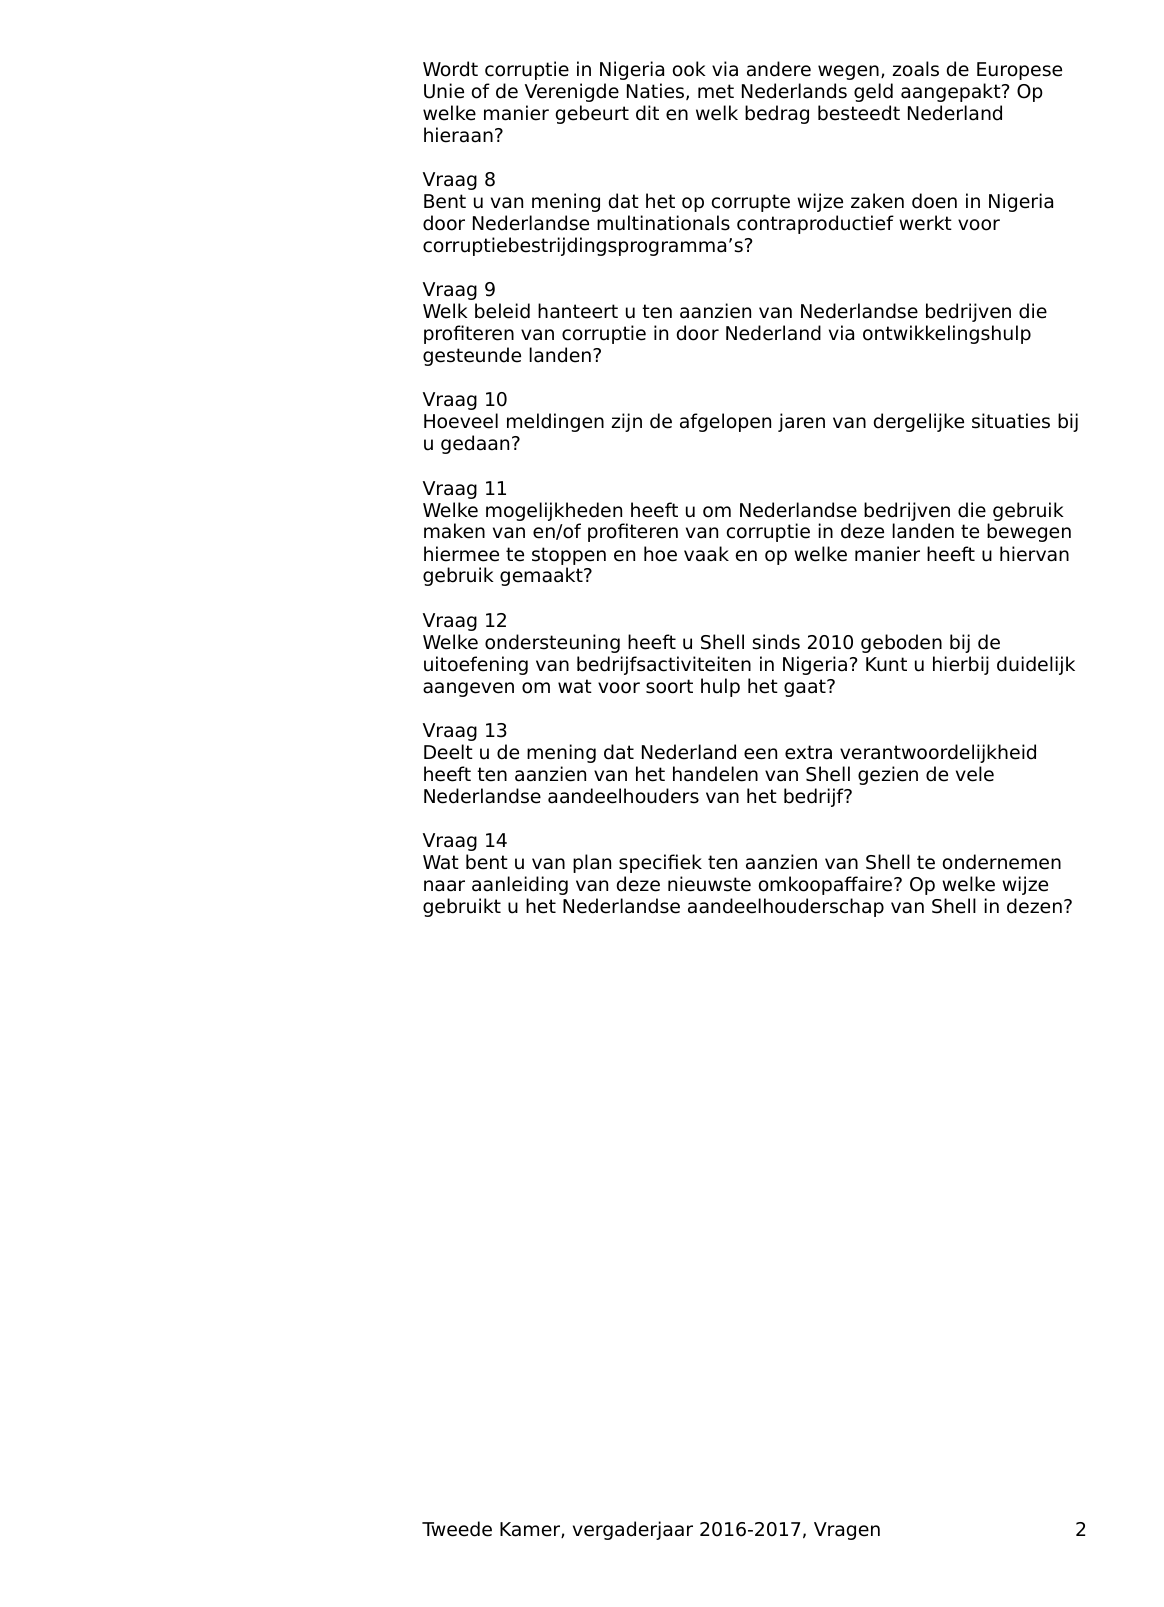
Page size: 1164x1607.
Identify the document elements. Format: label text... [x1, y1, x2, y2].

text Vraag 8 [422, 169, 1087, 191]
text Vraag 11 [422, 477, 1087, 499]
text Wat bent u van plan specifiek ten aanzien van Shell te ondernemen naar aanleiding van deze nieuwste omkoopaffaire? Op welke wijze gebruikt u het Nederlandse aandeelhouderschap van Shell in dezen? [422, 852, 1087, 918]
text Welke mogelijkheden heeft u om Nederlandse bedrijven die gebruik maken van en/of profiteren van corruptie in deze landen te bewegen hiermee te stoppen en hoe vaak en op welke manier heeft u hiervan gebruik gemaakt? [422, 499, 1087, 587]
text Wordt corruptie in Nigeria ook via andere wegen, zoals de Europese Unie of de Verenigde Naties, met Nederlands geld aangepakt? Op welke manier gebeurt dit en welk bedrag besteedt Nederland hieraan? [422, 59, 1087, 147]
text Vraag 13 [422, 720, 1087, 742]
text Hoeveel meldingen zijn de afgelopen jaren van dergelijke situaties bij u gedaan? [422, 411, 1087, 455]
text Vraag 12 [422, 609, 1087, 632]
text Welk beleid hanteert u ten aanzien van Nederlandse bedrijven die profiteren van corruptie in door Nederland via ontwikkelingshulp gesteunde landen? [422, 301, 1087, 367]
text Vraag 14 [422, 830, 1087, 852]
text Bent u van mening dat het op corrupte wijze zaken doen in Nigeria door Nederlandse multinationals contraproductief werkt voor corruptiebestrijdingsprogramma’s? [422, 191, 1087, 257]
text Deelt u de mening dat Nederland een extra verantwoordelijkheid heeft ten aanzien van het handelen van Shell gezien de vele Nederlandse aandeelhouders van het bedrijf? [422, 742, 1087, 808]
text Vraag 9 [422, 279, 1087, 301]
text Welke ondersteuning heeft u Shell sinds 2010 geboden bij de uitoefening van bedrijfsactiviteiten in Nigeria? Kunt u hierbij duidelijk aangeven om wat voor soort hulp het gaat? [422, 632, 1087, 697]
text Vraag 10 [422, 389, 1087, 411]
